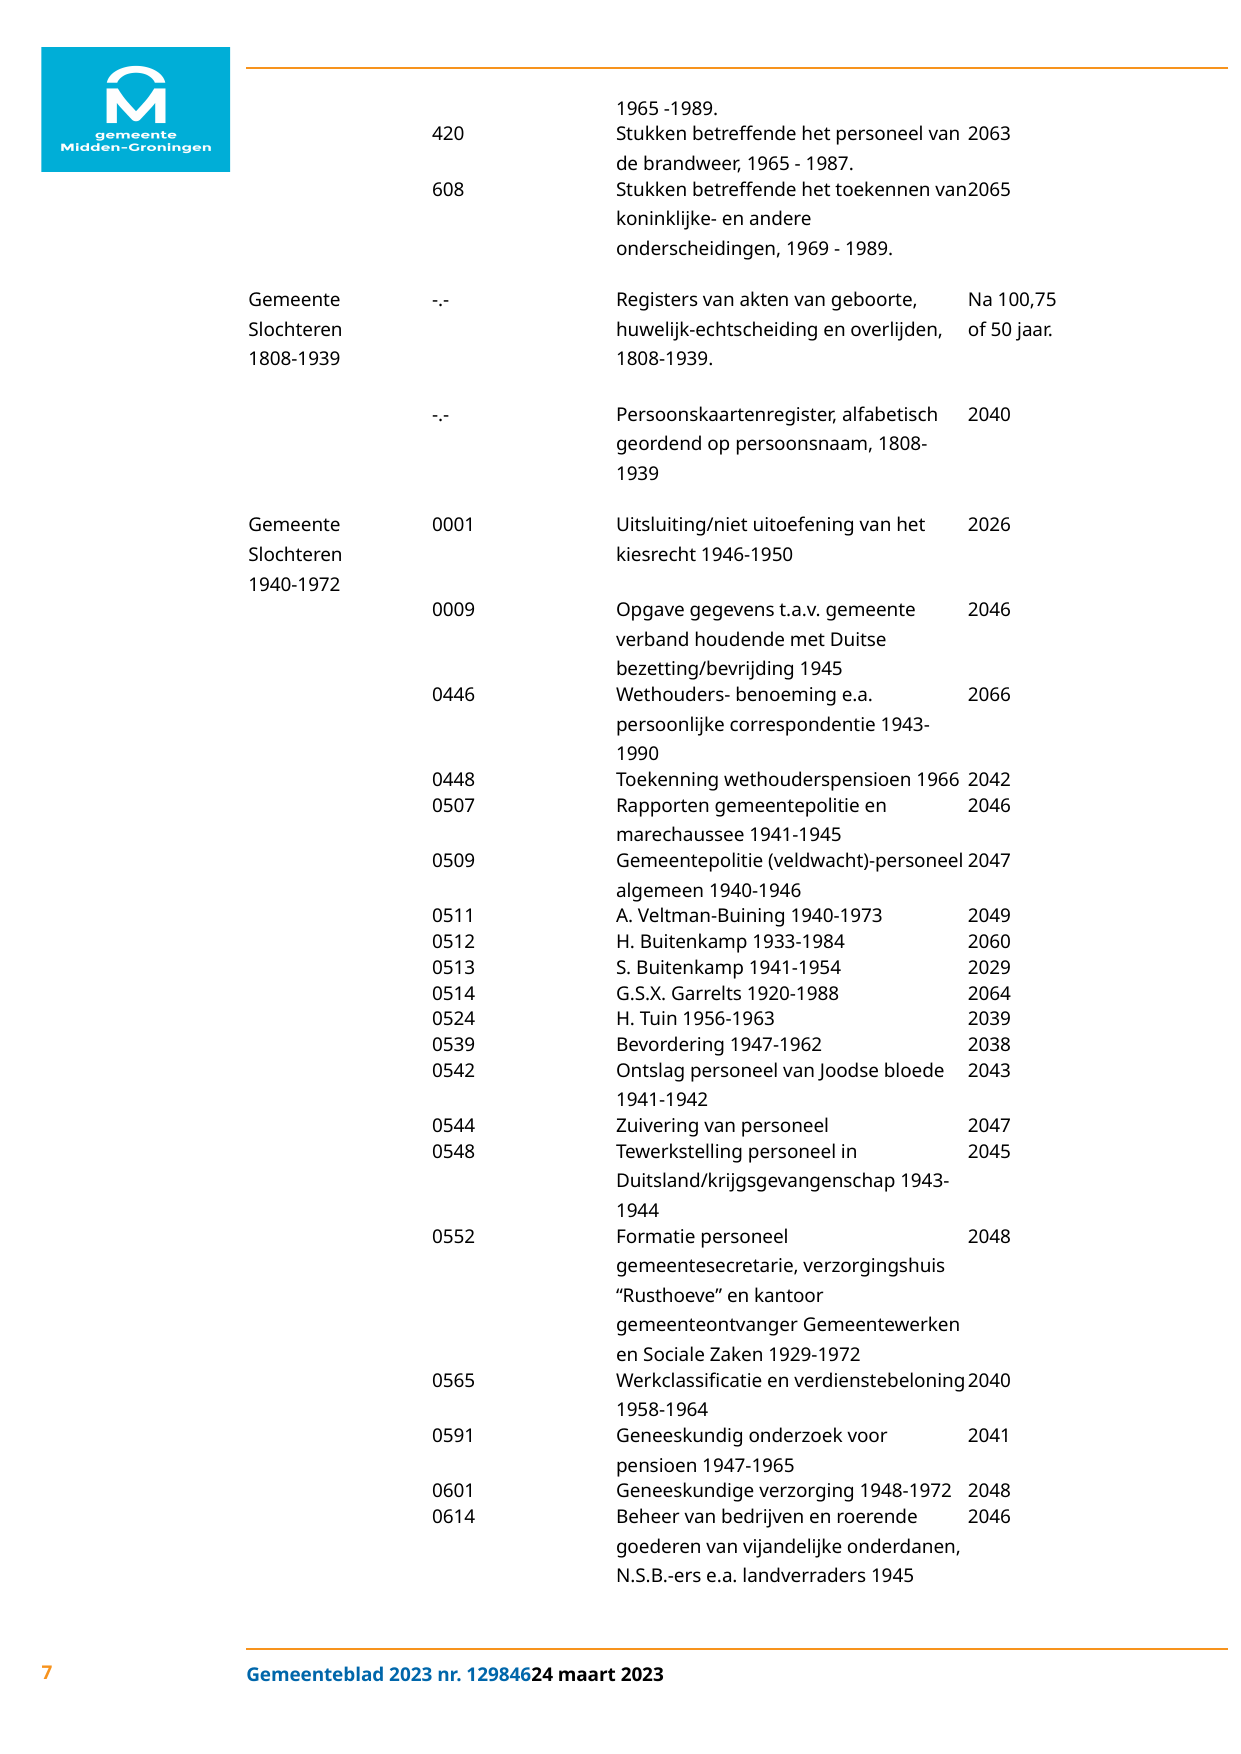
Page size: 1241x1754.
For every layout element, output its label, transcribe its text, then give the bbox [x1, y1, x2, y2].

table_cell Gemeentepolitie (veldwacht)-personeel algemeen 1940-1946 [616, 847, 968, 903]
table_cell 0601 [432, 1478, 616, 1503]
table_cell 2047 [968, 1112, 1152, 1138]
table_cell 2038 [968, 1031, 1152, 1057]
table_cell [248, 1031, 432, 1057]
table_cell [248, 681, 432, 766]
table_cell 2048 [968, 1478, 1152, 1503]
table_cell [432, 261, 616, 286]
table_cell [432, 486, 616, 512]
table_cell 0513 [432, 954, 616, 980]
table_cell [248, 1138, 432, 1223]
table_cell 0539 [432, 1031, 616, 1057]
table_cell 2029 [968, 954, 1152, 980]
table_cell [248, 903, 432, 928]
table_cell [248, 121, 432, 176]
table_cell 0591 [432, 1422, 616, 1478]
table_cell Beheer van bedrijven en roerende goederen van vijandelijke onderdanen, N.S.B.-ers e.a. landverraders 1945 [616, 1503, 968, 1588]
table_cell [248, 954, 432, 980]
table_cell 2049 [968, 903, 1152, 928]
table_cell 0565 [432, 1367, 616, 1422]
table_cell 2048 [968, 1223, 1152, 1367]
table_cell 420 [432, 121, 616, 176]
table_cell 0542 [432, 1057, 616, 1112]
table_cell [248, 1006, 432, 1031]
table_cell [248, 1503, 432, 1588]
table_cell [616, 486, 968, 512]
table_cell H. Tuin 1956-1963 [616, 1006, 968, 1031]
table_cell Zuivering van personeel [616, 1112, 968, 1138]
table_cell Stukken betreffende het toekennen van koninklijke- en andere onderscheidingen, 1969 - 1989. [616, 176, 968, 261]
table_cell 2040 [968, 1367, 1152, 1422]
table_cell 2043 [968, 1057, 1152, 1112]
table_cell 0448 [432, 766, 616, 792]
table_cell Werkclassificatie en verdienstebeloning 1958-1964 [616, 1367, 968, 1422]
picture [184, 146, 190, 153]
table_cell [248, 766, 432, 792]
table_cell Geneeskundige verzorging 1948-1972 [616, 1478, 968, 1503]
table_cell [432, 95, 616, 121]
table_cell A. Veltman-Buining 1940-1973 [616, 903, 968, 928]
table_cell [248, 176, 432, 261]
table_cell 2066 [968, 681, 1152, 766]
table_cell 2026 [968, 512, 1152, 596]
table_cell 0552 [432, 1223, 616, 1367]
table_cell 2063 [968, 121, 1152, 176]
table_cell [616, 261, 968, 286]
table_cell [248, 1422, 432, 1478]
table_cell S. Buitenkamp 1941-1954 [616, 954, 968, 980]
table_cell 0511 [432, 903, 616, 928]
table_cell [248, 980, 432, 1006]
table_cell Rapporten gemeentepolitie en marechaussee 1941-1945 [616, 792, 968, 847]
table_cell -.- [432, 401, 616, 486]
table_cell [248, 1112, 432, 1138]
table_cell [248, 1478, 432, 1503]
table_cell Formatie personeel gemeentesecretarie, verzorgingshuis “Rusthoeve” en kantoor gemeenteontvanger Gemeentewerken en Sociale Zaken 1929-1972 [616, 1223, 968, 1367]
table_cell 2046 [968, 792, 1152, 847]
table_cell 608 [432, 176, 616, 261]
table_cell [248, 1223, 432, 1367]
table_cell Toekenning wethouderspensioen 1966 [616, 766, 968, 792]
table_cell [248, 1057, 432, 1112]
table_cell 0009 [432, 596, 616, 681]
table_cell Persoonskaartenregister, alfabetisch geordend op persoonsnaam, 1808-1939 [616, 401, 968, 486]
table_cell [248, 95, 432, 121]
table_cell [248, 847, 432, 903]
table_cell 2045 [968, 1138, 1152, 1223]
table_cell Stukken betreffende het personeel van de brandweer, 1965 - 1987. [616, 121, 968, 176]
table_cell 2065 [968, 176, 1152, 261]
table_cell -.- [432, 286, 616, 401]
table_cell 0001 [432, 512, 616, 596]
table_cell [248, 261, 432, 286]
table_cell 0524 [432, 1006, 616, 1031]
table_cell [248, 486, 432, 512]
picture [108, 66, 164, 82]
table_cell 0614 [432, 1503, 616, 1588]
picture [107, 89, 165, 122]
table_cell [968, 486, 1152, 512]
table_cell 1965 -1989. [616, 95, 968, 121]
table_cell [248, 928, 432, 954]
table_cell Wethouders- benoeming e.a. persoonlijke correspondentie 1943-1990 [616, 681, 968, 766]
table_cell Ontslag personeel van Joodse bloede 1941-1942 [616, 1057, 968, 1112]
table_cell Geneeskundig onderzoek voor pensioen 1947-1965 [616, 1422, 968, 1478]
table_cell 0514 [432, 980, 616, 1006]
table_cell Gemeente Slochteren 1940-1972 [248, 512, 432, 596]
table_cell G.S.X. Garrelts 1920-1988 [616, 980, 968, 1006]
table_cell 0512 [432, 928, 616, 954]
table_cell 2046 [968, 1503, 1152, 1588]
table_cell Gemeente Slochteren 1808-1939 [248, 286, 432, 401]
table_cell [248, 401, 432, 486]
table_cell [248, 596, 432, 681]
table_cell 2046 [968, 596, 1152, 681]
table_cell 2060 [968, 928, 1152, 954]
table_cell Opgave gegevens t.a.v. gemeente verband houdende met Duitse bezetting/bevrijding 1945 [616, 596, 968, 681]
table_cell [968, 261, 1152, 286]
table_cell 2041 [968, 1422, 1152, 1478]
table_cell 2047 [968, 847, 1152, 903]
table_cell [248, 1367, 432, 1422]
table_cell 2039 [968, 1006, 1152, 1031]
table_cell 0544 [432, 1112, 616, 1138]
table_cell 0548 [432, 1138, 616, 1223]
table_cell [968, 95, 1152, 121]
table_cell 2064 [968, 980, 1152, 1006]
table_cell Registers van akten van geboorte, huwelijk-echtscheiding en overlijden, 1808-1939. [616, 286, 968, 401]
table_cell 2040 [968, 401, 1152, 486]
table_cell Uitsluiting/niet uitoefening van het kiesrecht 1946-1950 [616, 512, 968, 596]
table_cell 0509 [432, 847, 616, 903]
table_cell 2042 [968, 766, 1152, 792]
table_cell Tewerkstelling personeel in Duitsland/krijgsgevangenschap 1943-1944 [616, 1138, 968, 1223]
table_cell Na 100,75 of 50 jaar. [968, 286, 1152, 401]
table_cell 0446 [432, 681, 616, 766]
table_cell [248, 792, 432, 847]
table_cell Bevordering 1947-1962 [616, 1031, 968, 1057]
table_cell H. Buitenkamp 1933-1984 [616, 928, 968, 954]
table_cell 0507 [432, 792, 616, 847]
